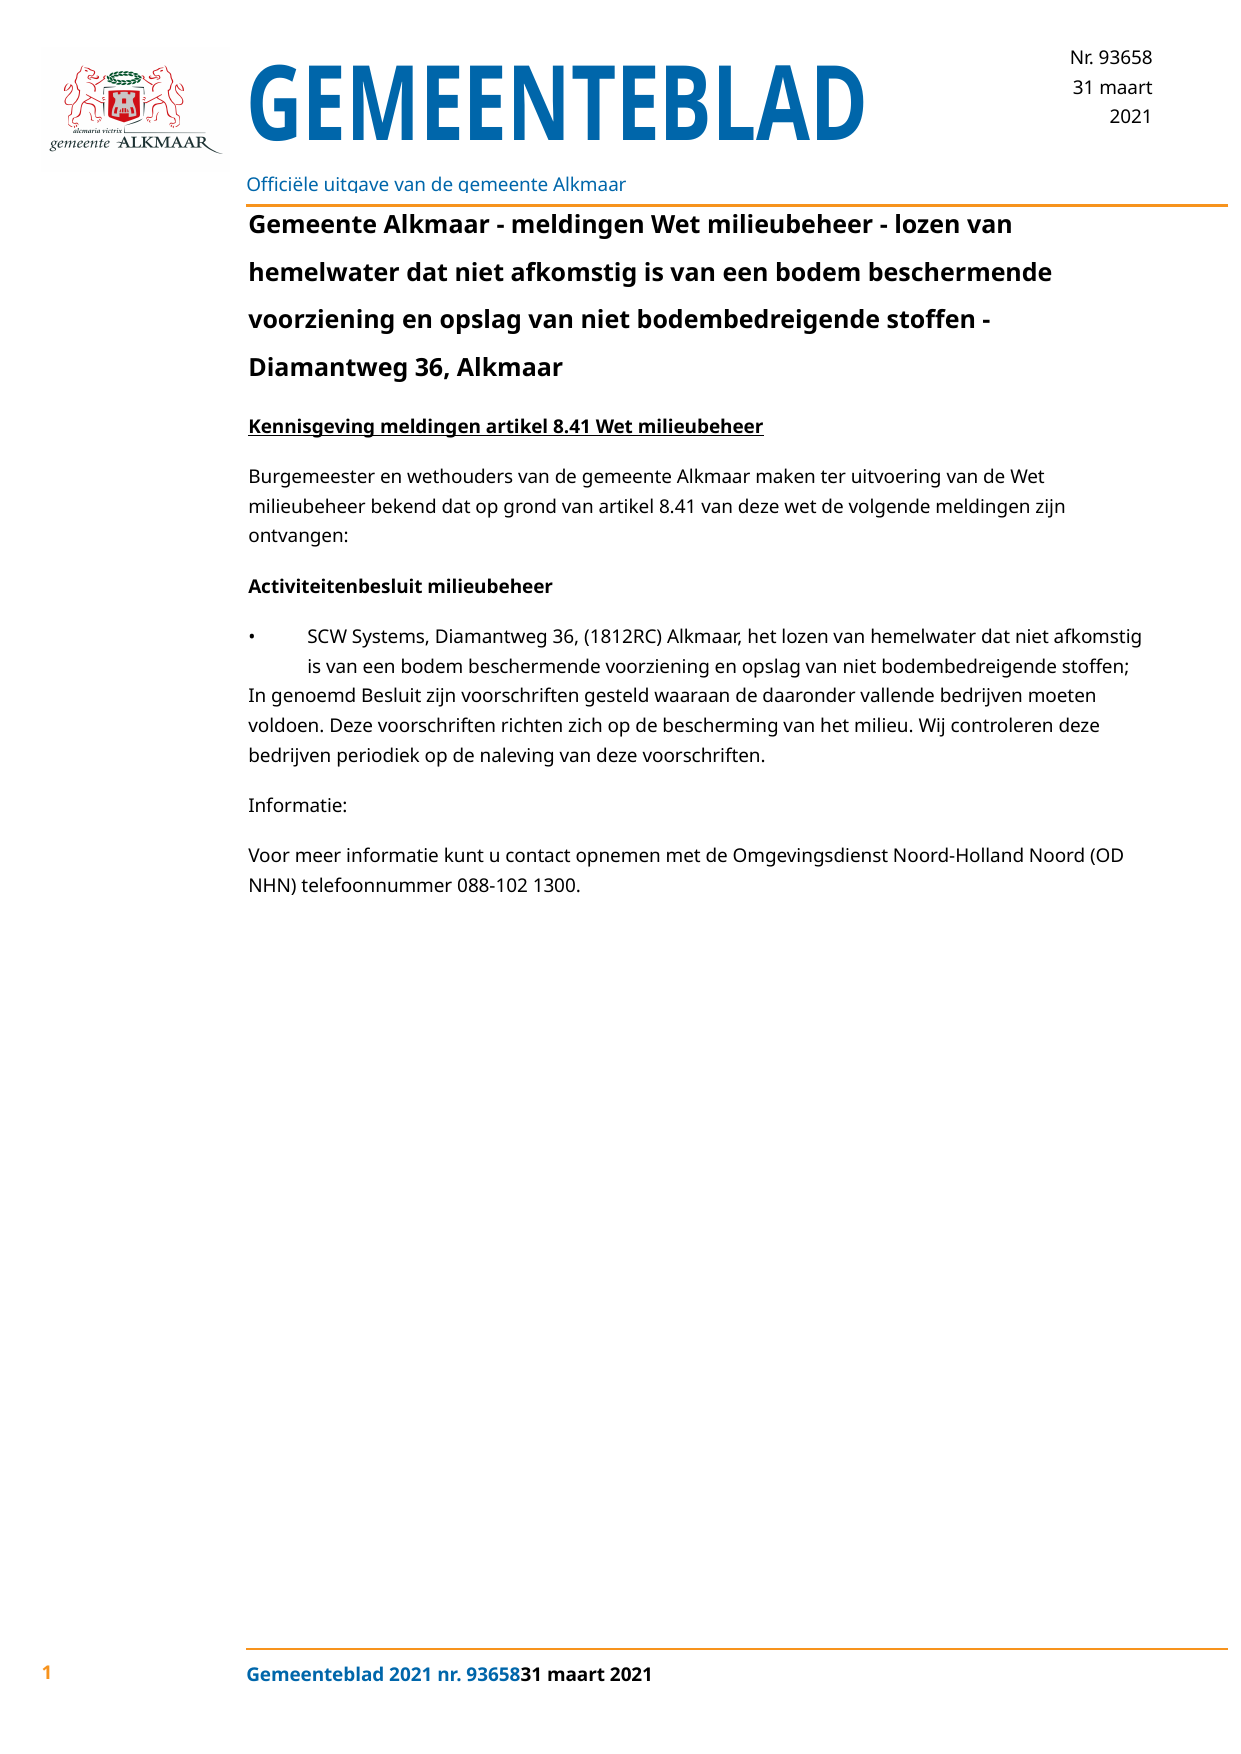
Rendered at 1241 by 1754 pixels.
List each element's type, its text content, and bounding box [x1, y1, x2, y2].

text In genoemd Besluit zijn voorschriften gesteld waaraan de daaronder vallende bedrijven moeten voldoen. Deze voorschriften richten zich op de bescherming van het milieu. Wij controleren deze bedrijven periodiek op de naleving van deze voorschriften. [248, 683, 1152, 768]
text Activiteitenbesluit milieubeheer [248, 573, 1152, 599]
picture [41, 47, 231, 172]
list SCW Systems, Diamantweg 36, (1812RC) Alkmaar, het lozen van hemelwater dat niet afkomstig is van een bodem beschermende voorziening en opslag van niet bodembedreigende stoffen; [248, 623, 1152, 679]
text Voor meer informatie kunt u contact opnemen met de Omgevingsdienst Noord-Holland Noord (OD NHN) telefoonnummer 088-102 1300. [248, 843, 1152, 898]
text Informatie: [248, 792, 1152, 818]
text Burgemeester en wethouders van de gemeente Alkmaar maken ter uitvoering van de Wet milieubeheer bekend dat op grond van artikel 8.41 van deze wet de volgende meldingen zijn ontvangen: [248, 463, 1152, 548]
text Gemeente Alkmaar - meldingen Wet milieubeheer - lozen van hemelwater dat niet afkomstig is van een bodem beschermende voorziening en opslag van niet bodembedreigende stoffen - Diamantweg 36, Alkmaar [248, 207, 1152, 384]
text Kennisgeving meldingen artikel 8.41 Wet milieubeheer [248, 413, 1152, 439]
